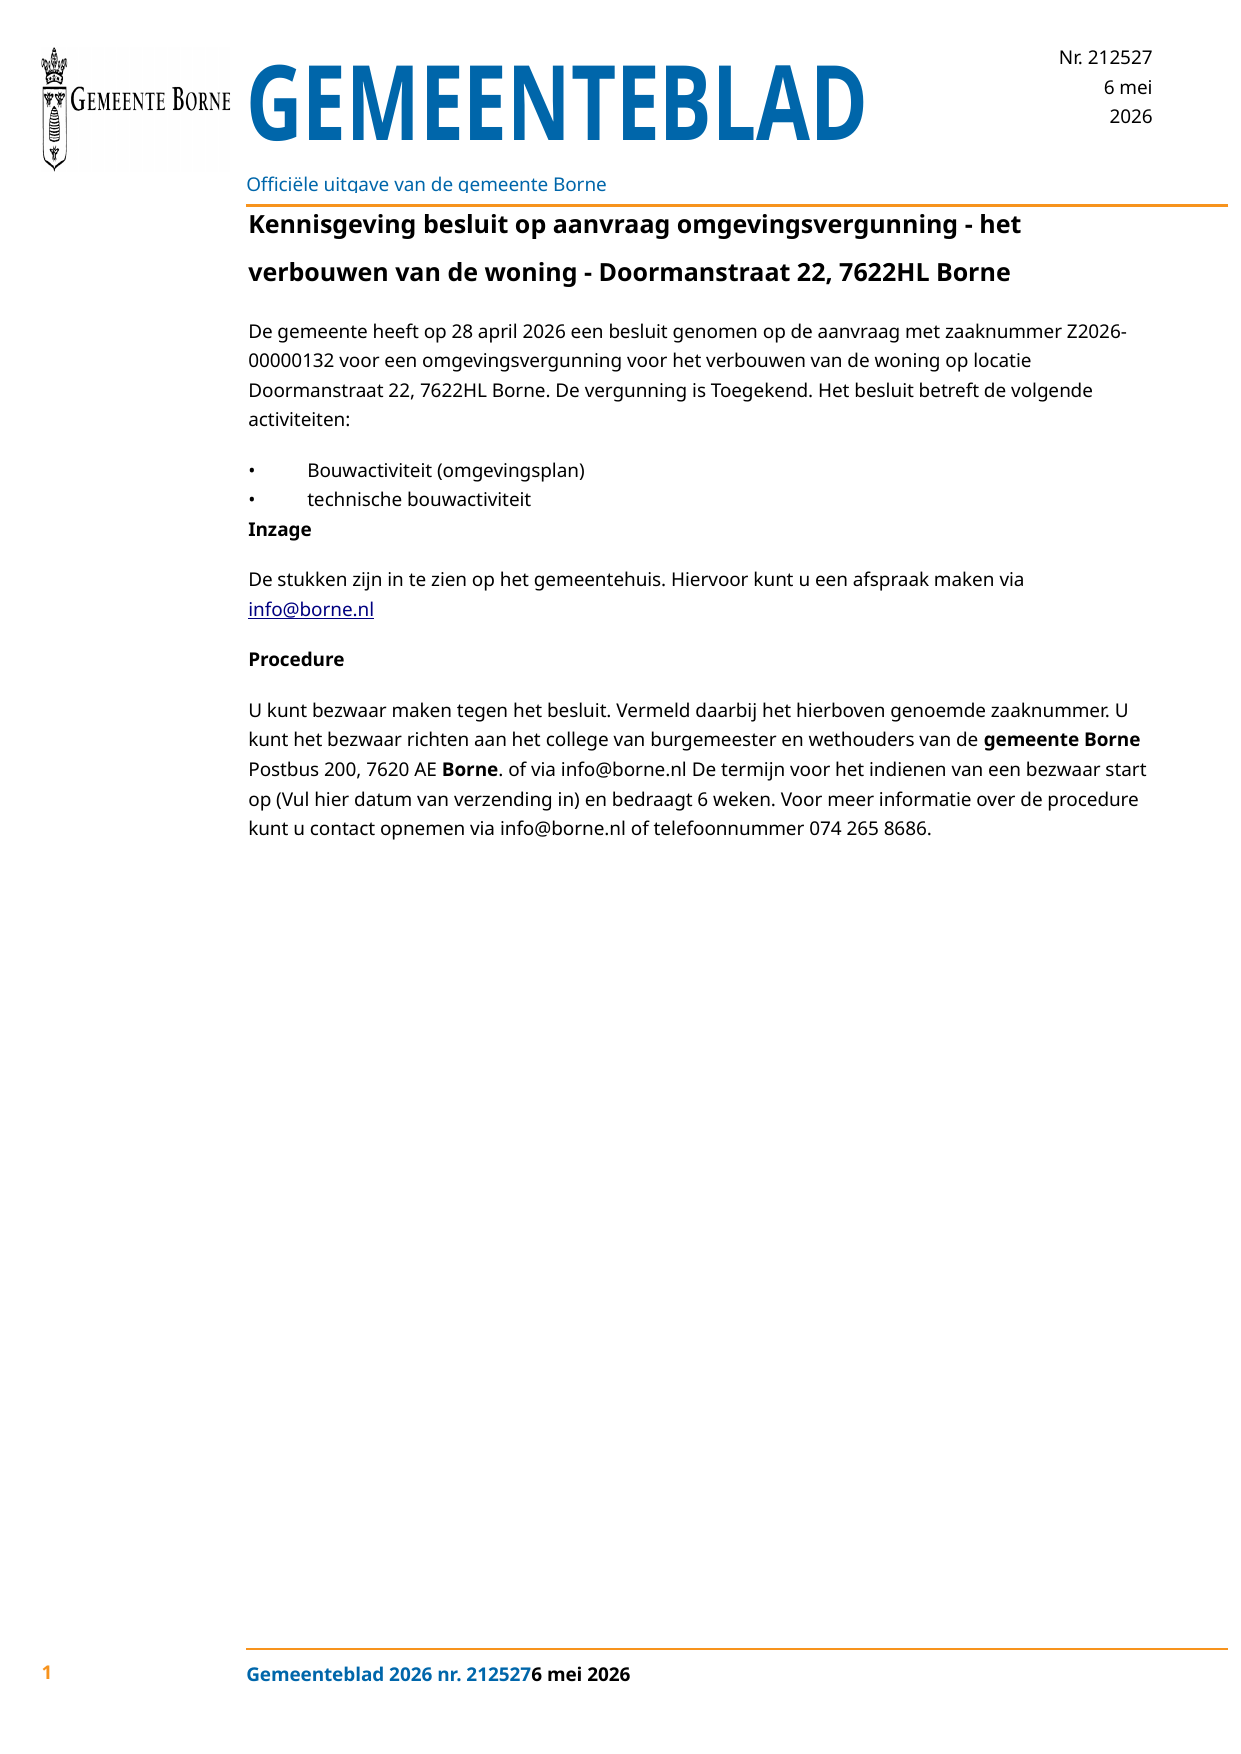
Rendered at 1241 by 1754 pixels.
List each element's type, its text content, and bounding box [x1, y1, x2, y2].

text De stukken zijn in te zien op het gemeentehuis. Hiervoor kunt u een afspraak maken via info@borne.nl [248, 567, 1152, 622]
text Procedure [248, 647, 1152, 672]
text De gemeente heeft op 28 april 2026 een besluit genomen op de aanvraag met zaaknummer Z2026-00000132 voor een omgevingsvergunning voor het verbouwen van de woning op locatie Doormanstraat 22, 7622HL Borne. De vergunning is Toegekend. Het besluit betreft de volgende activiteiten: [248, 318, 1152, 432]
picture [41, 47, 231, 172]
list technische bouwactiviteit [248, 487, 1152, 512]
text Inzage [248, 516, 1152, 542]
list Bouwactiviteit (omgevingsplan) [248, 457, 1152, 483]
text Kennisgeving besluit op aanvraag omgevingsvergunning - het verbouwen van de woning - Doormanstraat 22, 7622HL Borne [248, 207, 1152, 288]
text U kunt bezwaar maken tegen het besluit. Vermeld daarbij het hierboven genoemde zaaknummer. U kunt het bezwaar richten aan het college van burgemeester en wethouders van de gemeente Borne Postbus 200, 7620 AE Borne. of via info@borne.nl De termijn voor het indienen van een bezwaar start op (Vul hier datum van verzending in) en bedraagt 6 weken. Voor meer informatie over de procedure kunt u contact opnemen via info@borne.nl of telefoonnummer 074 265 8686. [248, 697, 1152, 841]
